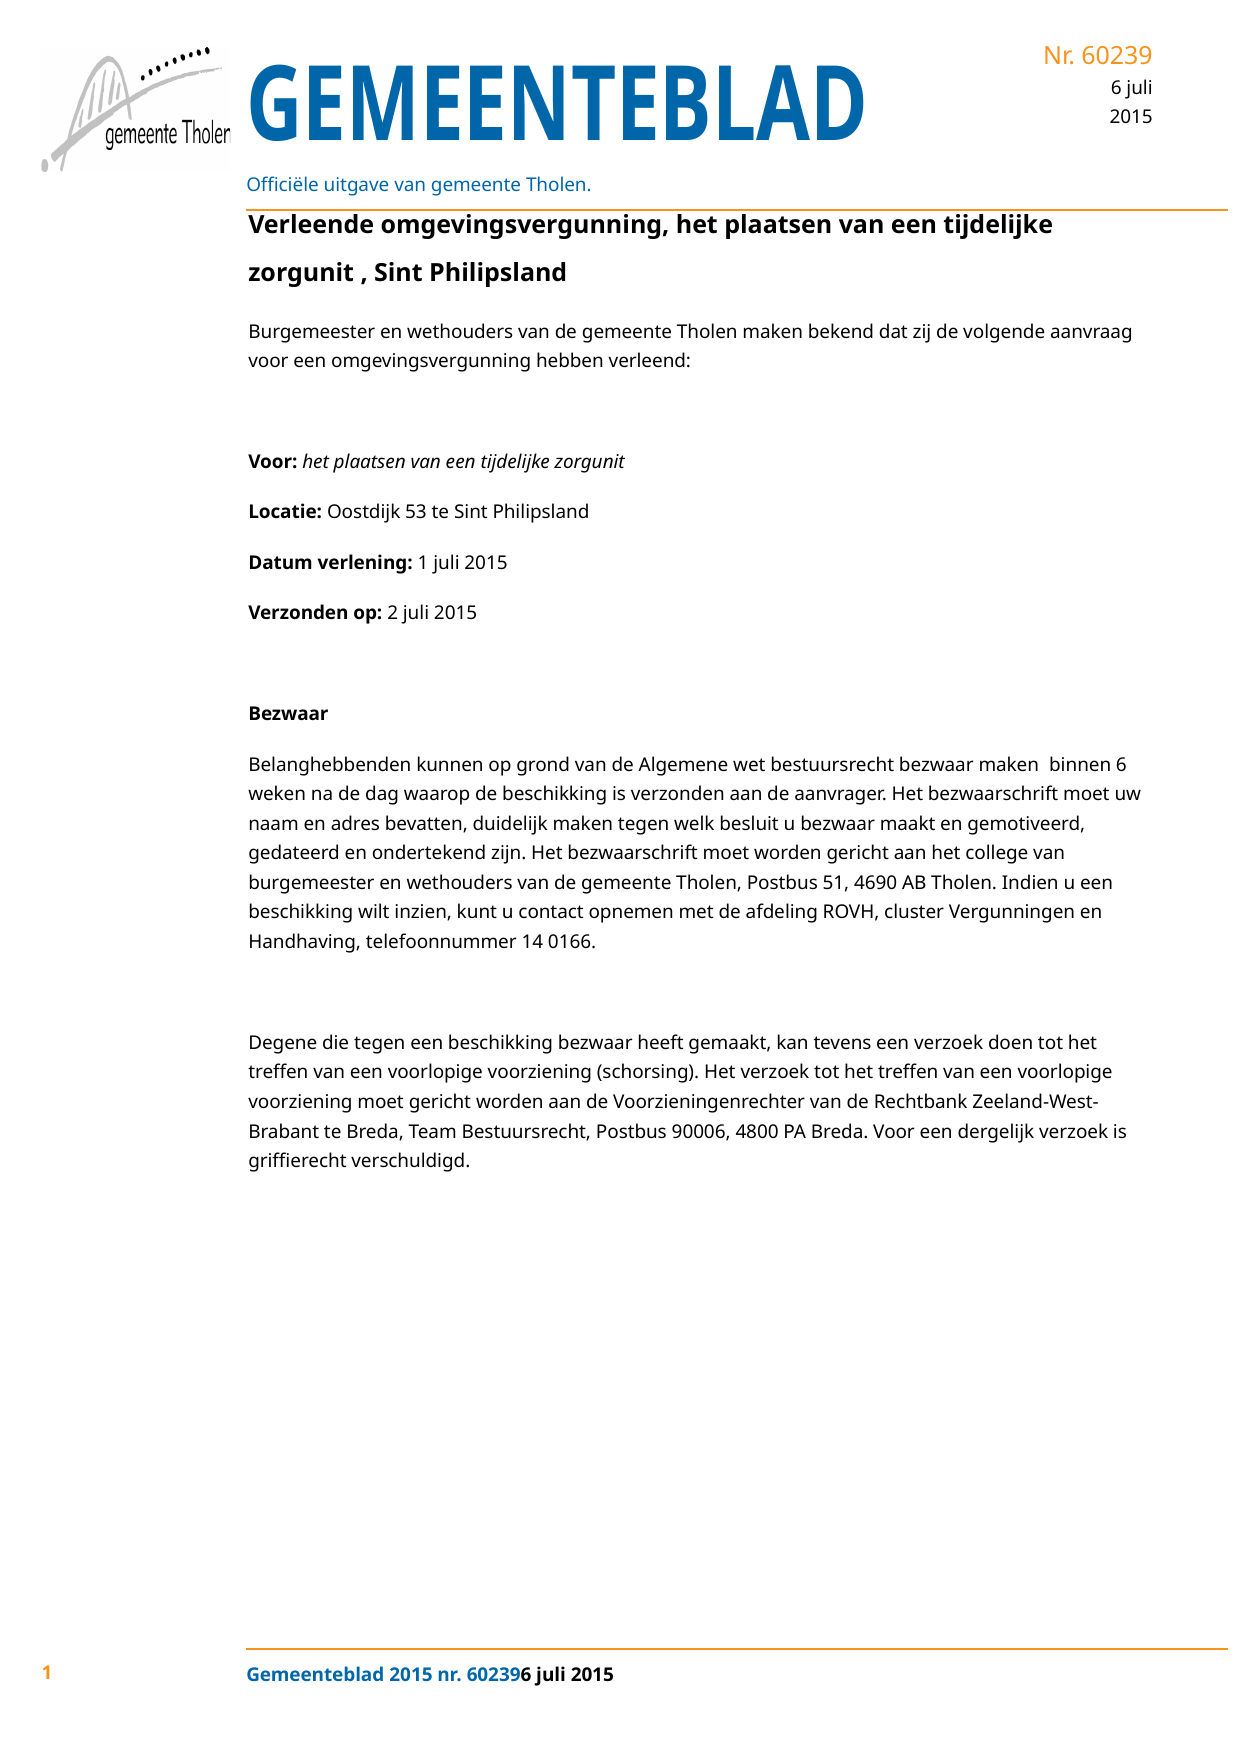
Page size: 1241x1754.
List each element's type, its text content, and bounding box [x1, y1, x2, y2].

text Verleende omgevingsvergunning, het plaatsen van een tijdelijke zorgunit , Sint Philipsland [248, 211, 1152, 288]
picture [41, 47, 231, 172]
text Bezwaar [248, 700, 1152, 726]
text Verzonden op: 2 juli 2015 [248, 599, 1152, 625]
text Belanghebbenden kunnen op grond van de Algemene wet bestuursrecht bezwaar maken binnen 6 weken na de dag waarop de beschikking is verzonden aan de aanvrager. Het bezwaarschrift moet uw naam en adres bevatten, duidelijk maken tegen welk besluit u bezwaar maakt en gemotiveerd, gedateerd en ondertekend zijn. Het bezwaarschrift moet worden gericht aan het college van burgemeester en wethouders van de gemeente Tholen, Postbus 51, 4690 AB Tholen. Indien u een beschikking wilt inzien, kunt u contact opnemen met de afdeling ROVH, cluster Vergunningen en Handhaving, telefoonnummer 14 0166. [248, 751, 1152, 954]
text Datum verlening: 1 juli 2015 [248, 549, 1152, 575]
text Locatie: Oostdijk 53 te Sint Philipsland [248, 499, 1152, 524]
text Voor: het plaatsen van een tijdelijke zorgunit [248, 448, 1152, 474]
text Burgemeester en wethouders van de gemeente Tholen maken bekend dat zij de volgende aanvraag voor een omgevingsvergunning hebben verleend: [248, 318, 1152, 373]
text Degene die tegen een beschikking bezwaar heeft gemaakt, kan tevens een verzoek doen tot het treffen van een voorlopige voorziening (schorsing). Het verzoek tot het treffen van een voorlopige voorziening moet gericht worden aan de Voorzieningenrechter van de Rechtbank Zeeland-West-Brabant te Breda, Team Bestuursrecht, Postbus 90006, 4800 PA Breda. Voor een dergelijk verzoek is griffierecht verschuldigd. [248, 1029, 1152, 1173]
